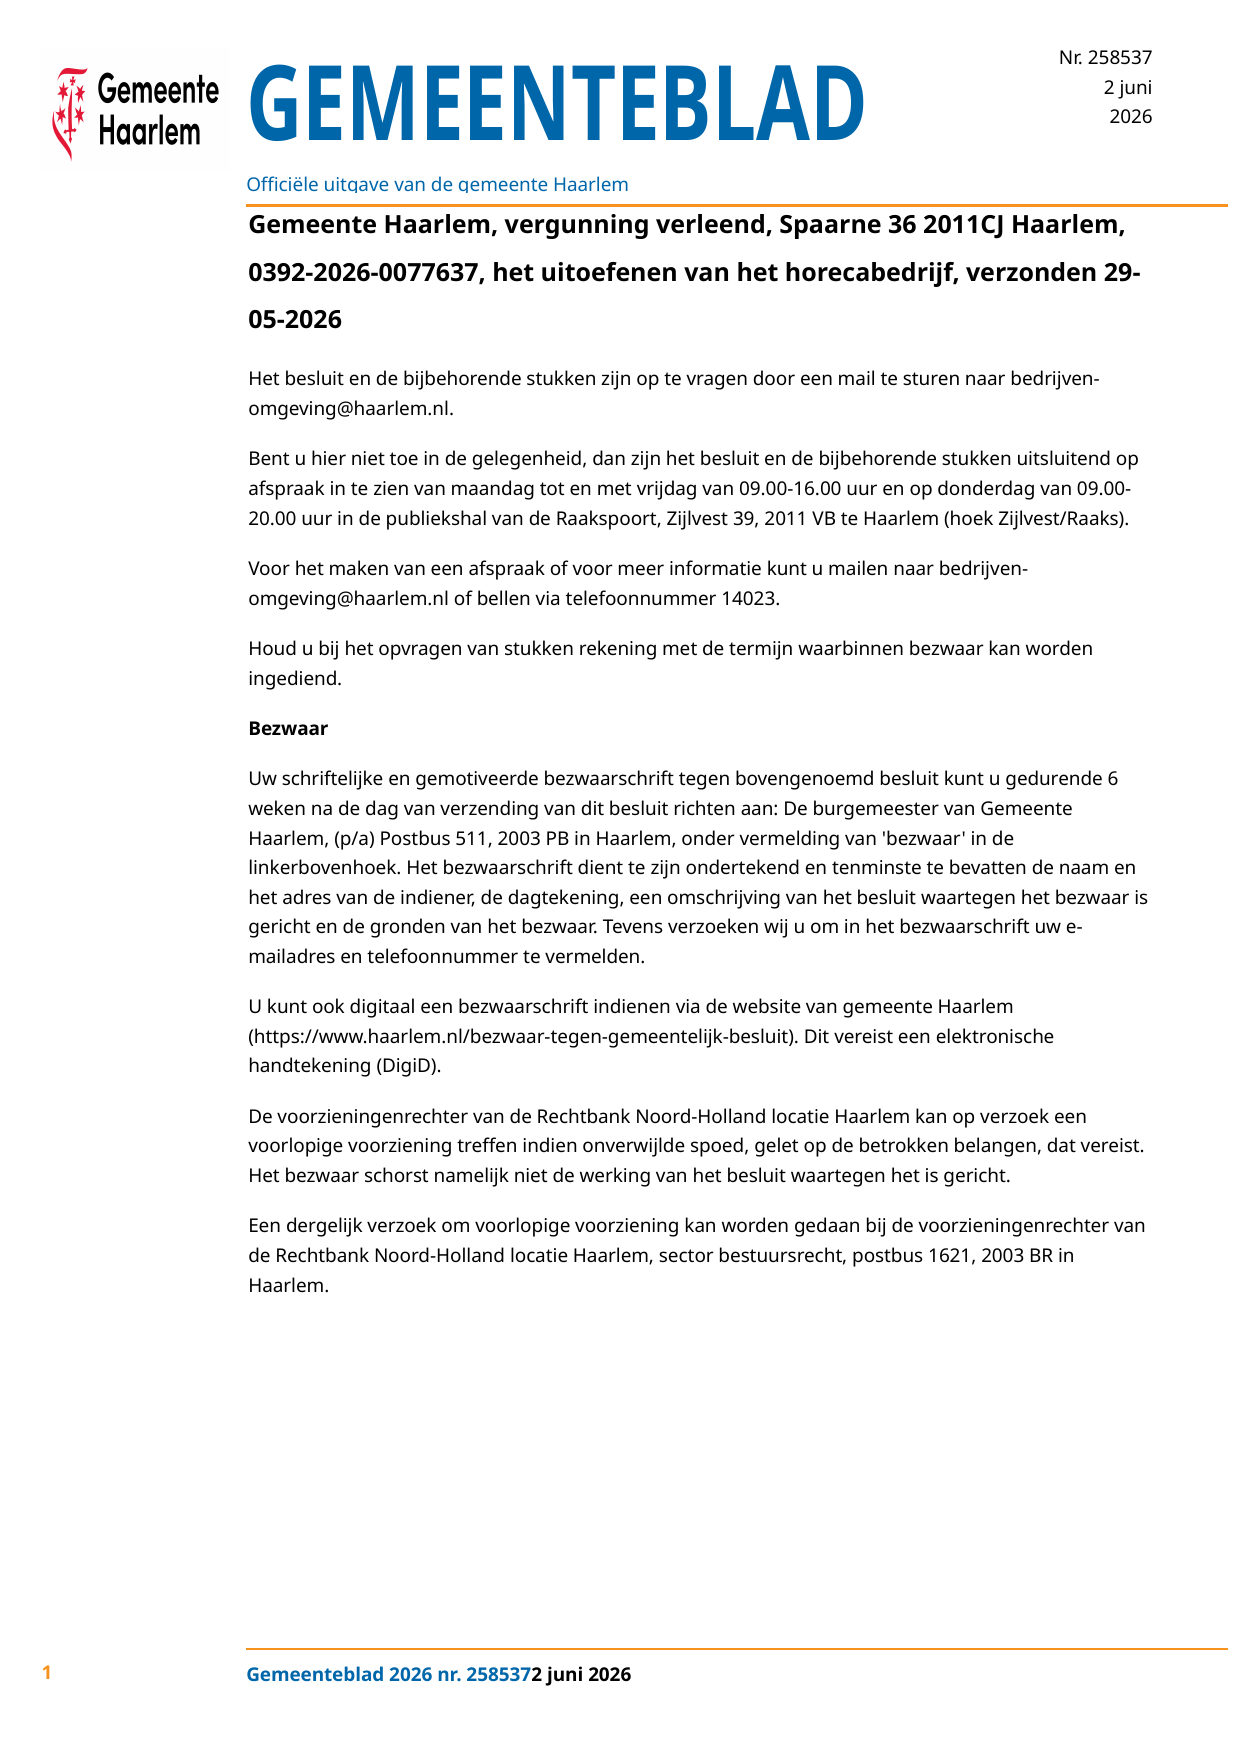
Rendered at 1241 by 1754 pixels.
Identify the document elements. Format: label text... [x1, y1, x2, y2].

text Voor het maken van een afspraak of voor meer informatie kunt u mailen naar bedrijven-omgeving@haarlem.nl of bellen via telefoonnummer 14023. [248, 555, 1152, 610]
text U kunt ook digitaal een bezwaarschrift indienen via de website van gemeente Haarlem (https://www.haarlem.nl/bezwaar-tegen-gemeentelijk-besluit). Dit vereist een elektronische handtekening (DigiD). [248, 993, 1152, 1078]
text Bent u hier niet toe in de gelegenheid, dan zijn het besluit en de bijbehorende stukken uitsluitend op afspraak in te zien van maandag tot en met vrijdag van 09.00-16.00 uur en op donderdag van 09.00-20.00 uur in de publiekshal van de Raakspoort, Zijlvest 39, 2011 VB te Haarlem (hoek Zijlvest/Raaks). [248, 446, 1152, 530]
picture [41, 47, 231, 172]
text Bezwaar [248, 715, 1152, 741]
text Uw schriftelijke en gemotiveerde bezwaarschrift tegen bovengenoemd besluit kunt u gedurende 6 weken na de dag van verzending van dit besluit richten aan: De burgemeester van Gemeente Haarlem, (p/a) Postbus 511, 2003 PB in Haarlem, onder vermelding van 'bezwaar' in de linkerbovenhoek. Het bezwaarschrift dient te zijn ondertekend en tenminste te bevatten de naam en het adres van de indiener, de dagtekening, een omschrijving van het besluit waartegen het bezwaar is gericht en de gronden van het bezwaar. Tevens verzoeken wij u om in het bezwaarschrift uw e-mailadres en telefoonnummer te vermelden. [248, 766, 1152, 969]
text Gemeente Haarlem, vergunning verleend, Spaarne 36 2011CJ Haarlem, 0392-2026-0077637, het uitoefenen van het horecabedrijf, verzonden 29-05-2026 [248, 207, 1152, 336]
text Het besluit en de bijbehorende stukken zijn op te vragen door een mail te sturen naar bedrijven-omgeving@haarlem.nl. [248, 366, 1152, 421]
text Een dergelijk verzoek om voorlopige voorziening kan worden gedaan bij de voorzieningenrechter van de Rechtbank Noord-Holland locatie Haarlem, sector bestuursrecht, postbus 1621, 2003 BR in Haarlem. [248, 1213, 1152, 1297]
text Houd u bij het opvragen van stukken rekening met de termijn waarbinnen bezwaar kan worden ingediend. [248, 635, 1152, 690]
text De voorzieningenrechter van de Rechtbank Noord-Holland locatie Haarlem kan op verzoek een voorlopige voorziening treffen indien onverwijlde spoed, gelet op de betrokken belangen, dat vereist. Het bezwaar schorst namelijk niet de werking van het besluit waartegen het is gericht. [248, 1103, 1152, 1188]
